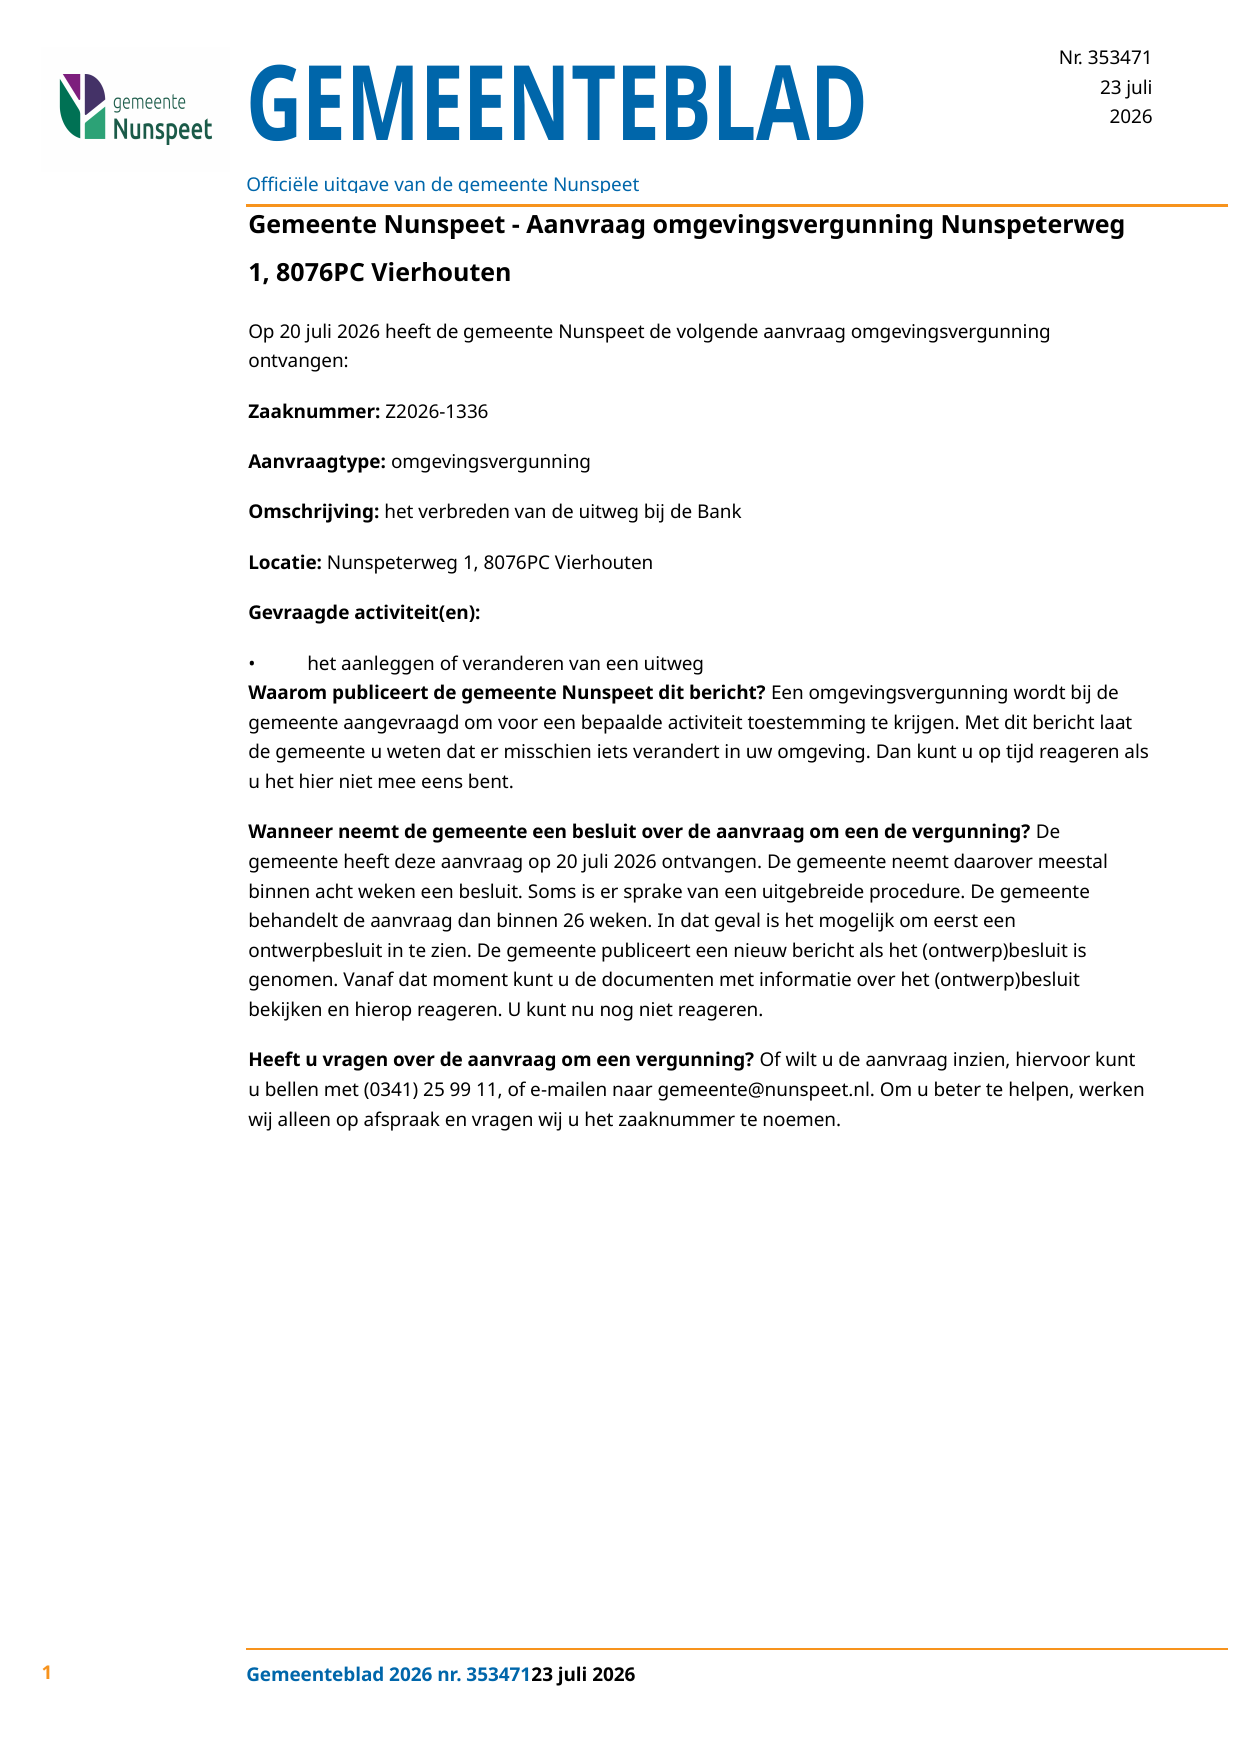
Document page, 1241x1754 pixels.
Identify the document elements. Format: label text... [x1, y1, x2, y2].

text Wanneer neemt de gemeente een besluit over de aanvraag om een de vergunning? De gemeente heeft deze aanvraag op 20 juli 2026 ontvangen. De gemeente neemt daarover meestal binnen acht weken een besluit. Soms is er sprake van een uitgebreide procedure. De gemeente behandelt de aanvraag dan binnen 26 weken. In dat geval is het mogelijk om eerst een ontwerpbesluit in te zien. De gemeente publiceert een nieuw bericht als het (ontwerp)besluit is genomen. Vanaf dat moment kunt u de documenten met informatie over het (ontwerp)besluit bekijken en hierop reageren. U kunt nu nog niet reageren. [248, 819, 1152, 1022]
text Omschrijving: het verbreden van de uitweg bij de Bank [248, 499, 1152, 524]
text Gemeente Nunspeet - Aanvraag omgevingsvergunning Nunspeterweg 1, 8076PC Vierhouten [248, 207, 1152, 288]
text Heeft u vragen over de aanvraag om een vergunning? Of wilt u de aanvraag inzien, hiervoor kunt u bellen met (0341) 25 99 11, of e-mailen naar gemeente@nunspeet.nl. Om u beter te helpen, werken wij alleen op afspraak en vragen wij u het zaaknummer te noemen. [248, 1047, 1152, 1132]
text Gevraagde activiteit(en): [248, 599, 1152, 625]
picture [41, 47, 231, 172]
text Aanvraagtype: omgevingsvergunning [248, 448, 1152, 474]
list het aanleggen of veranderen van een uitweg [248, 650, 1152, 676]
text Locatie: Nunspeterweg 1, 8076PC Vierhouten [248, 549, 1152, 575]
text Waarom publiceert de gemeente Nunspeet dit bericht? Een omgevingsvergunning wordt bij de gemeente aangevraagd om voor een bepaalde activiteit toestemming te krijgen. Met dit bericht laat de gemeente u weten dat er misschien iets verandert in uw omgeving. Dan kunt u op tijd reageren als u het hier niet mee eens bent. [248, 679, 1152, 794]
text Op 20 juli 2026 heeft de gemeente Nunspeet de volgende aanvraag omgevingsvergunning ontvangen: [248, 318, 1152, 373]
text Zaaknummer: Z2026-1336 [248, 398, 1152, 424]
